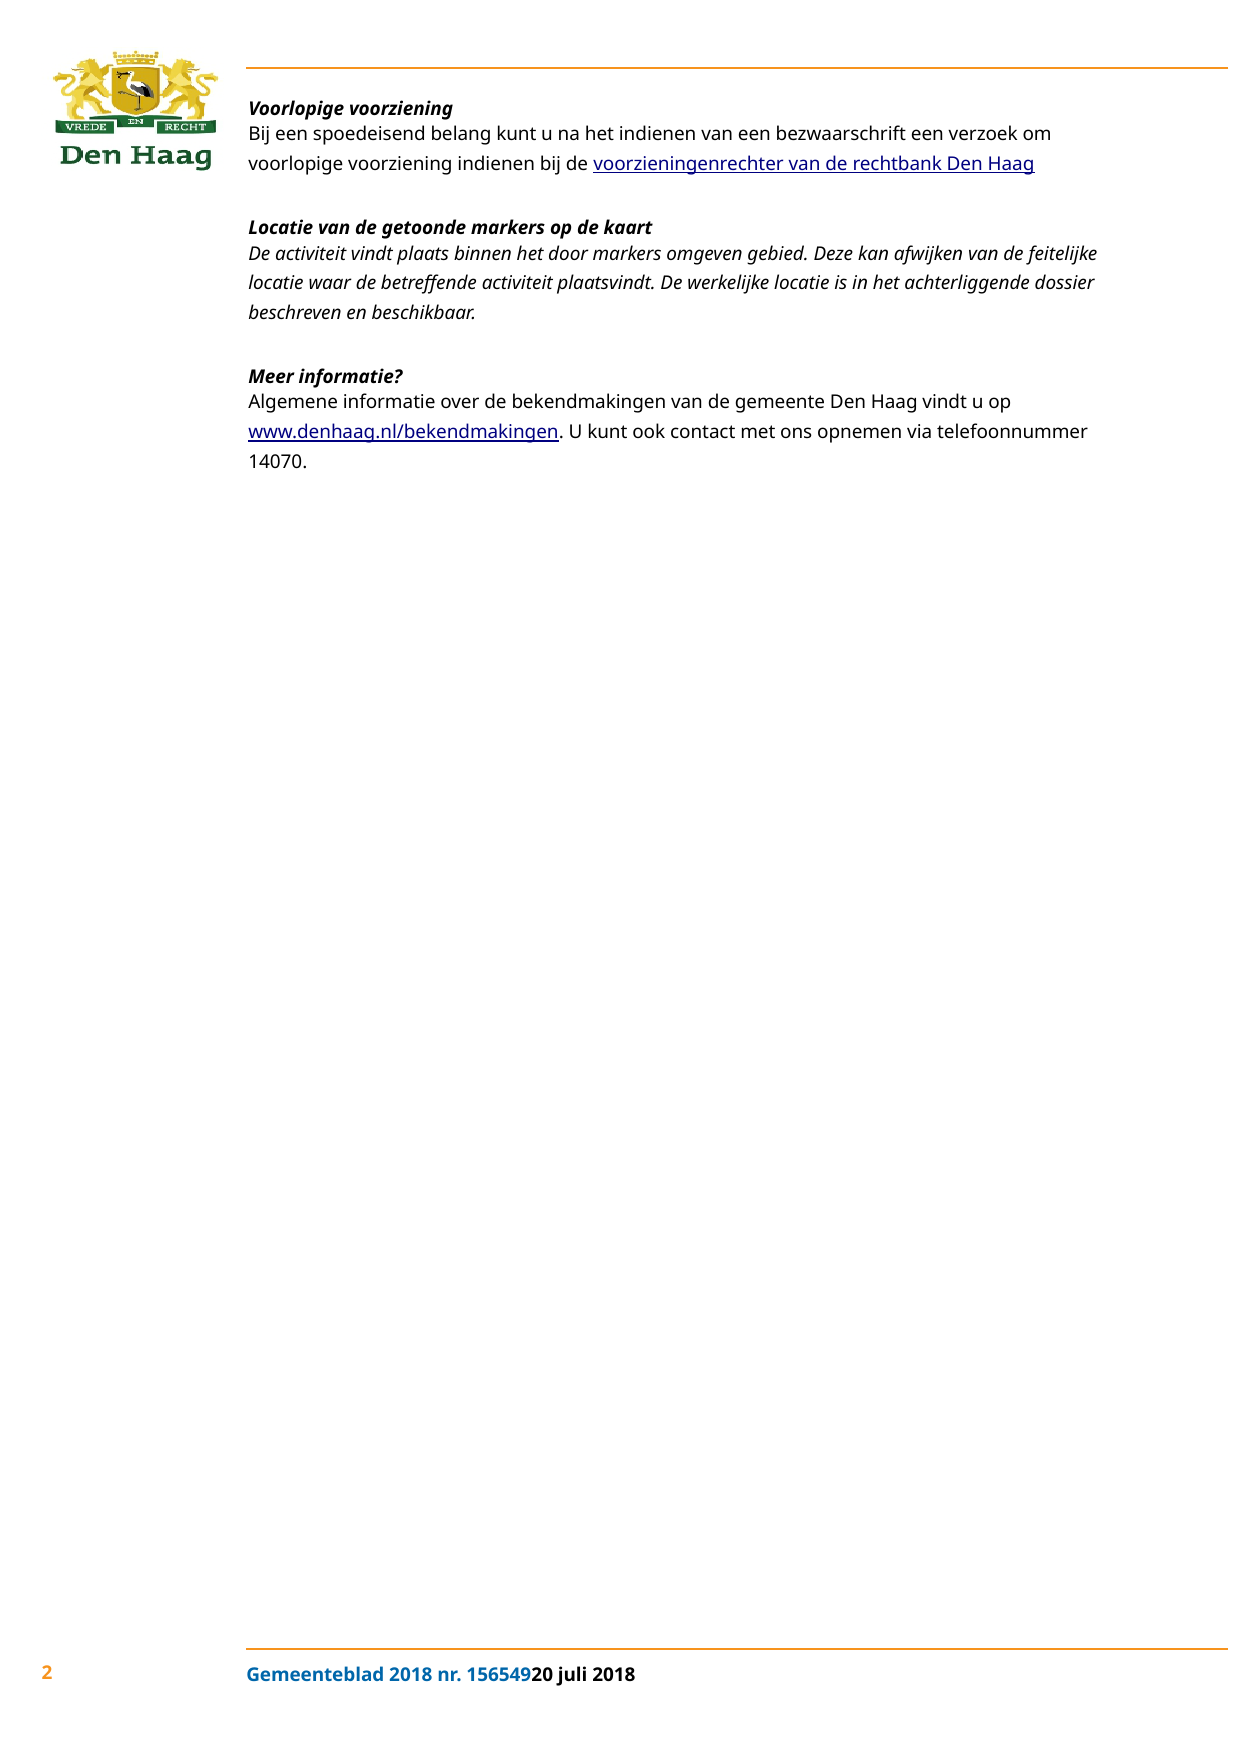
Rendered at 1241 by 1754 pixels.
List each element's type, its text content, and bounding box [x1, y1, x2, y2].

text Algemene informatie over de bekendmakingen van de gemeente Den Haag vindt u op www.denhaag.nl/bekendmakingen. U kunt ook contact met ons opnemen via telefoonnummer 14070. [248, 389, 1152, 473]
text De activiteit vindt plaats binnen het door markers omgeven gebied. Deze kan afwijken van de feitelijke locatie waar de betreffende activiteit plaatsvindt. De werkelijke locatie is in het achterliggende dossier beschreven en beschikbaar. [248, 240, 1152, 325]
text Voorlopige voorziening [248, 95, 1152, 121]
text Bij een spoedeisend belang kunt u na het indienen van een bezwaarschrift een verzoek om voorlopige voorziening indienen bij de voorzieningenrechter van de rechtbank Den Haag [248, 121, 1152, 176]
text Meer informatie? [248, 363, 1152, 389]
picture [41, 47, 231, 172]
text Locatie van de getoonde markers op de kaart [248, 214, 1152, 240]
